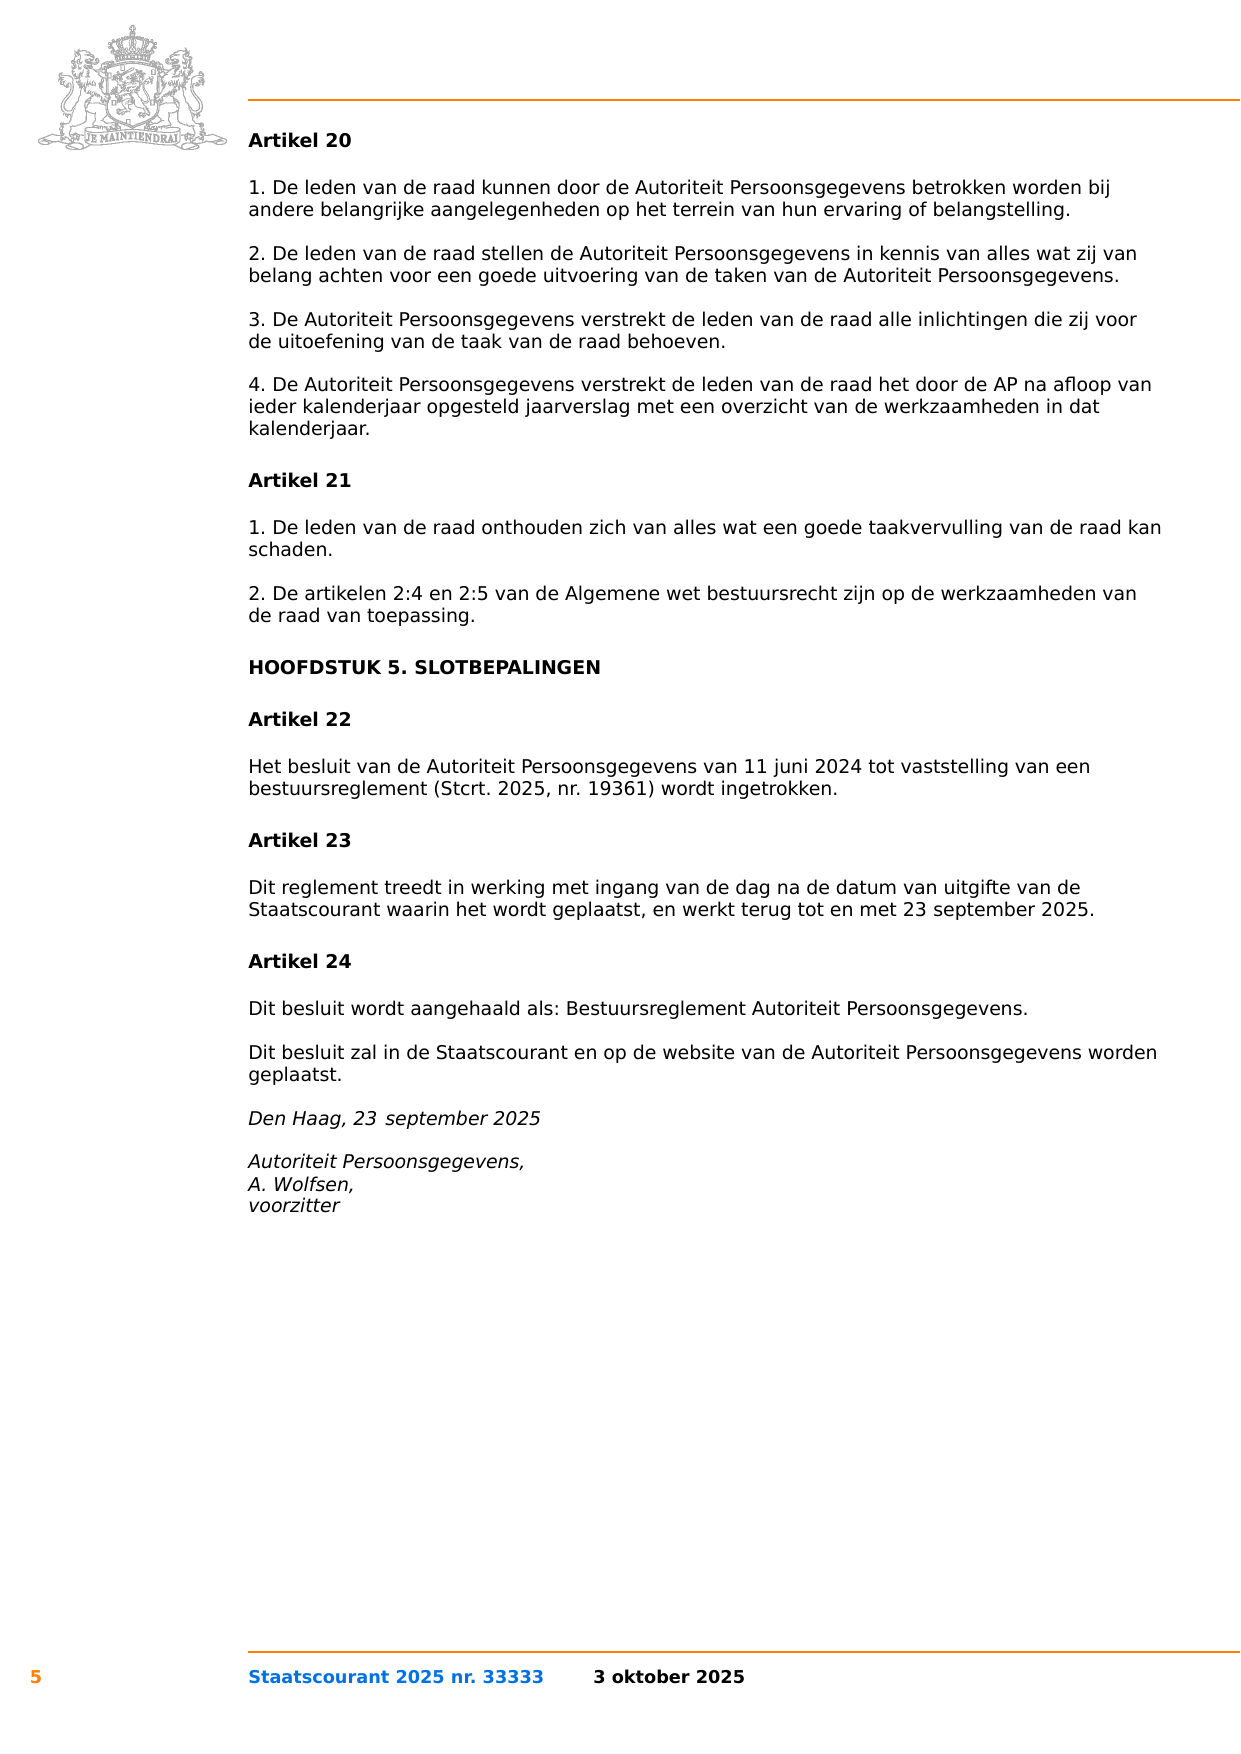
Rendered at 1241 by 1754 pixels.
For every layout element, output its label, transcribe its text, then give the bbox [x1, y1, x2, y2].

text 2. De leden van de raad stellen de Autoriteit Persoonsgegevens in kennis van alles wat zij van belang achten voor een goede uitvoering van de taken van de Autoriteit Persoonsgegevens. [248, 243, 1163, 287]
subtitle HOOFDSTUK 5. SLOTBEPALINGEN [248, 657, 1163, 679]
text Dit besluit zal in de Staatscourant en op de website van de Autoriteit Persoonsgegevens worden geplaatst. [248, 1042, 1163, 1086]
subtitle Artikel 22 [248, 709, 1163, 731]
text Dit besluit wordt aangehaald als: Bestuursreglement Autoriteit Persoonsgegevens. [248, 998, 1163, 1020]
text Het besluit van de Autoriteit Persoonsgegevens van 11 juni 2024 tot vaststelling van een bestuursreglement (Stcrt. 2025, nr. 19361) wordt ingetrokken. [248, 756, 1163, 800]
subtitle Artikel 23 [248, 830, 1163, 852]
text 2. De artikelen 2:4 en 2:5 van de Algemene wet bestuursrecht zijn op de werkzaamheden van de raad van toepassing. [248, 583, 1163, 627]
text 1. De leden van de raad kunnen door de Autoriteit Persoonsgegevens betrokken worden bij andere belangrijke aangelegenheden op het terrein van hun ervaring of belangstelling. [248, 177, 1163, 221]
text 4. De Autoriteit Persoonsgegevens verstrekt de leden van de raad het door de AP na afloop van ieder kalenderjaar opgesteld jaarverslag met een overzicht van de werkzaamheden in dat kalenderjaar. [248, 374, 1163, 440]
text 1. De leden van de raad onthouden zich van alles wat een goede taakvervulling van de raad kan schaden. [248, 517, 1163, 561]
subtitle Artikel 21 [248, 470, 1163, 492]
picture [38, 25, 227, 150]
subtitle Artikel 20 [248, 130, 1163, 152]
text Den Haag, 23 september 2025 [248, 1108, 1163, 1129]
text Autoriteit Persoonsgegevens, A. Wolfsen, voorzitter [248, 1151, 1163, 1217]
text Dit reglement treedt in werking met ingang van de dag na de datum van uitgifte van de Staatscourant waarin het wordt geplaatst, en werkt terug tot en met 23 september 2025. [248, 877, 1163, 921]
text 3. De Autoriteit Persoonsgegevens verstrekt de leden van de raad alle inlichtingen die zij voor de uitoefening van de taak van de raad behoeven. [248, 308, 1163, 352]
subtitle Artikel 24 [248, 951, 1163, 973]
